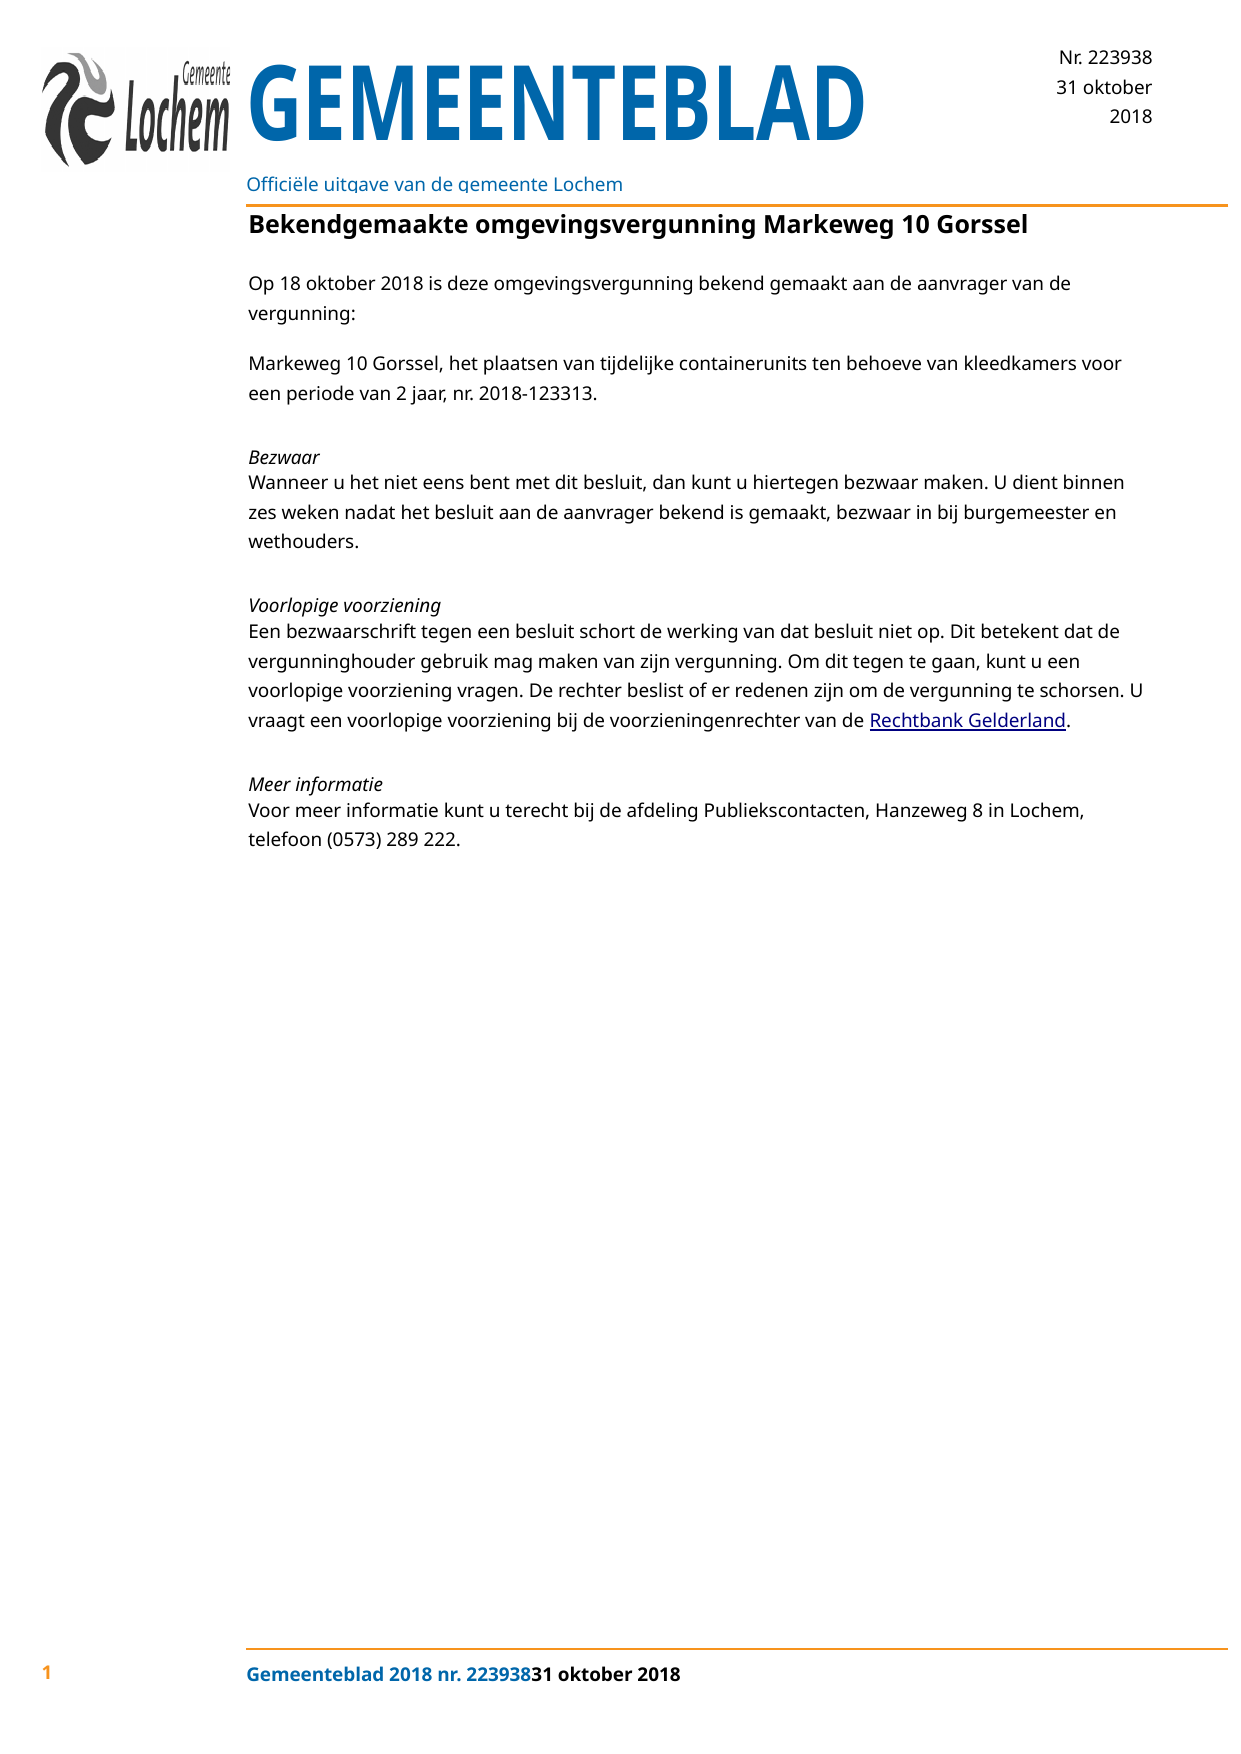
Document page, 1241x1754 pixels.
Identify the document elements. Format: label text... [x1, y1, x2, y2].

text Bezwaar [248, 444, 1152, 469]
text Een bezwaarschrift tegen een besluit schort de werking van dat besluit niet op. Dit betekent dat de vergunninghouder gebruik mag maken van zijn vergunning. Om dit tegen te gaan, kunt u een voorlopige voorziening vragen. De rechter beslist of er redenen zijn om de vergunning te schorsen. U vraagt een voorlopige voorziening bij de voorzieningenrechter van de Rechtbank Gelderland. [248, 618, 1152, 733]
text Markeweg 10 Gorssel, het plaatsen van tijdelijke containerunits ten behoeve van kleedkamers voor een periode van 2 jaar, nr. 2018-123313. [248, 350, 1152, 406]
text Bekendgemaakte omgevingsvergunning Markeweg 10 Gorssel [248, 207, 1152, 241]
text Voor meer informatie kunt u terecht bij de afdeling Publiekscontacten, Hanzeweg 8 in Lochem, telefoon (0573) 289 222. [248, 797, 1152, 852]
text Meer informatie [248, 771, 1152, 797]
text Wanneer u het niet eens bent met dit besluit, dan kunt u hiertegen bezwaar maken. U dient binnen zes weken nadat het besluit aan de aanvrager bekend is gemaakt, bezwaar in bij burgemeester en wethouders. [248, 469, 1152, 554]
text Voorlopige voorziening [248, 593, 1152, 618]
text Op 18 oktober 2018 is deze omgevingsvergunning bekend gemaakt aan de aanvrager van de vergunning: [248, 270, 1152, 326]
picture [41, 47, 231, 172]
